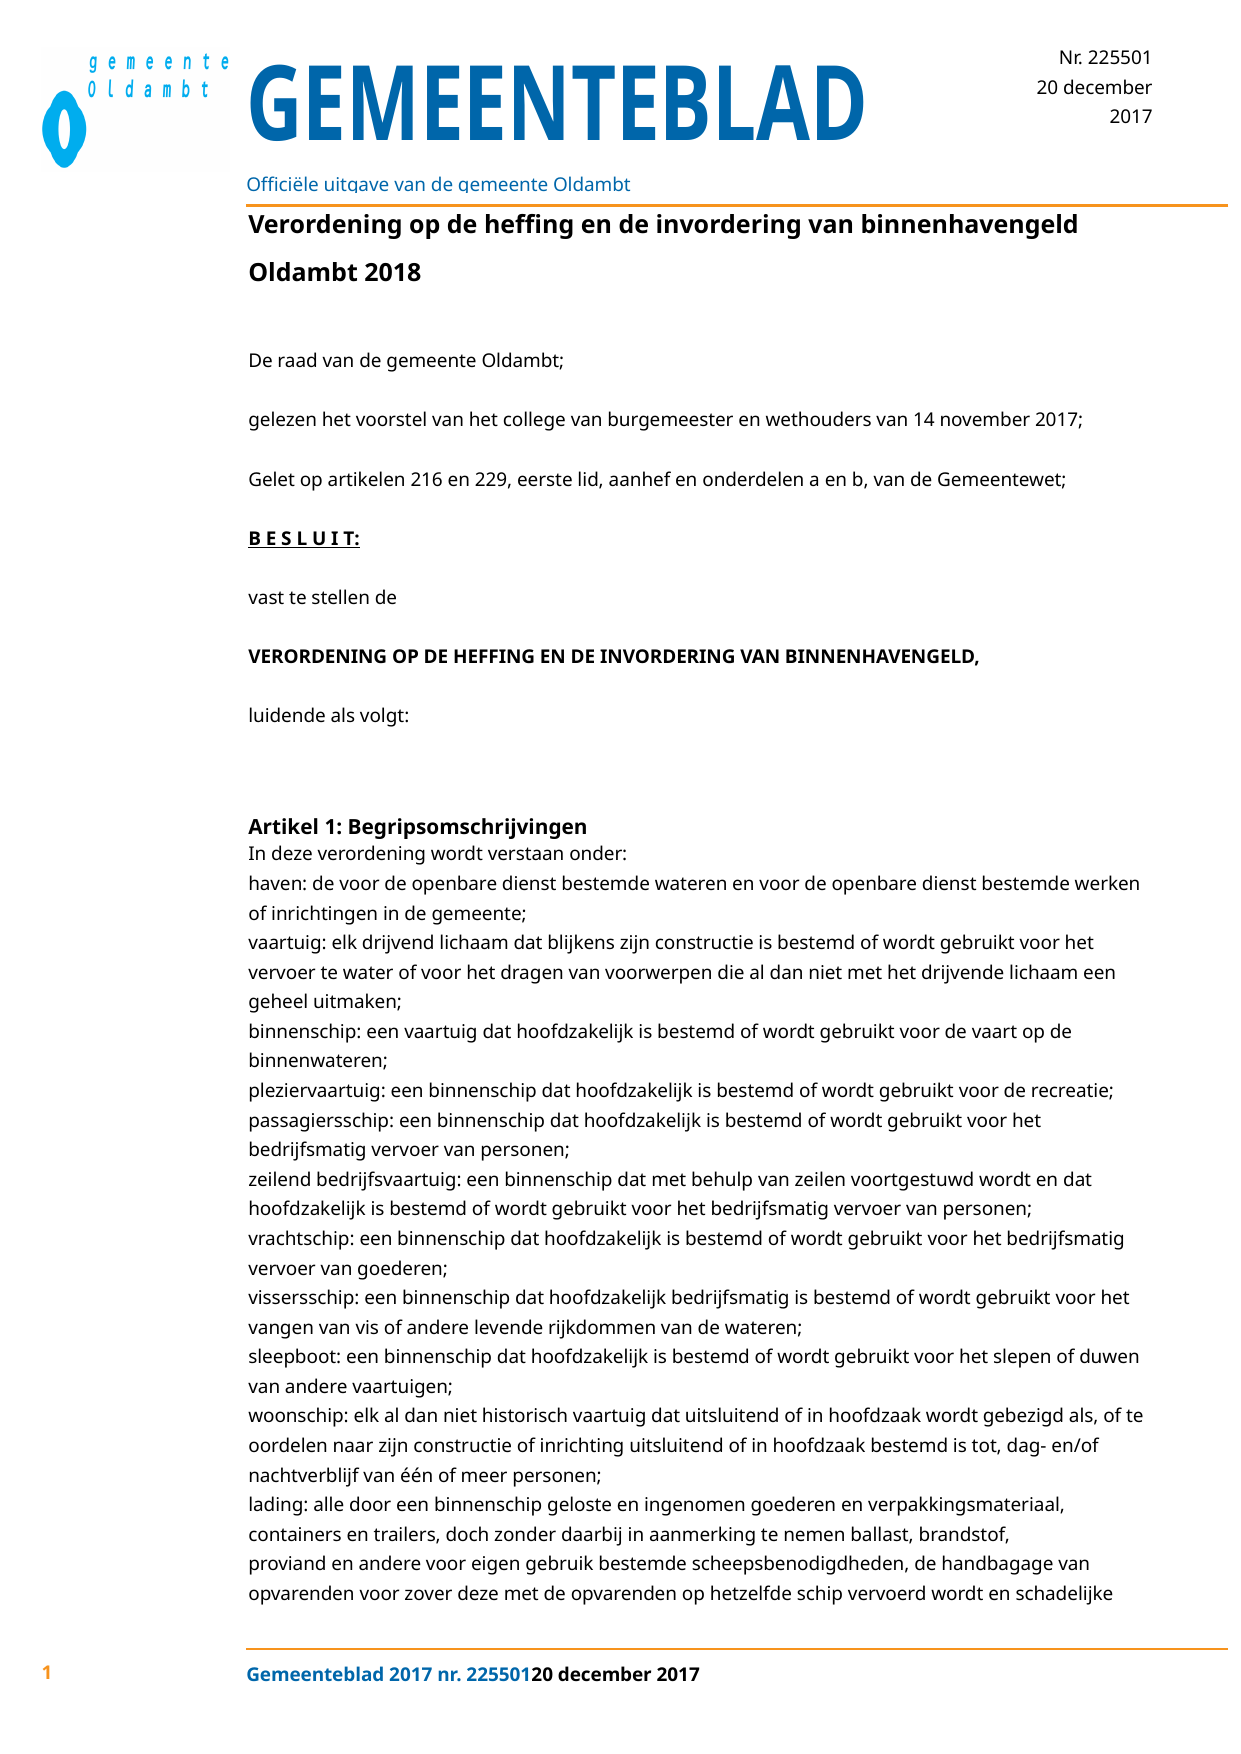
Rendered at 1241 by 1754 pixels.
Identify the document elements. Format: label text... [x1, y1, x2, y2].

text De raad van de gemeente Oldambt; [248, 347, 1152, 373]
picture [41, 47, 231, 172]
text Artikel 1: Begripsomschrijvingen [248, 812, 1152, 841]
text vissersschip: een binnenschip dat hoofdzakelijk bedrijfsmatig is bestemd of wordt gebruikt voor het vangen van vis of andere levende rijkdommen van de wateren; [248, 1284, 1152, 1339]
text B E S L U I T: [248, 525, 1152, 551]
text zeilend bedrijfsvaartuig: een binnenschip dat met behulp van zeilen voortgestuwd wordt en dat hoofdzakelijk is bestemd of wordt gebruikt voor het bedrijfsmatig vervoer van personen; [248, 1166, 1152, 1221]
text Gelet op artikelen 216 en 229, eerste lid, aanhef en onderdelen a en b, van de Gemeentewet; [248, 466, 1152, 492]
text proviand en andere voor eigen gebruik bestemde scheepsbenodigdheden, de handbagage van opvarenden voor zover deze met de opvarenden op hetzelfde schip vervoerd wordt en schadelijke [248, 1551, 1152, 1606]
text VERORDENING OP DE HEFFING EN DE INVORDERING VAN BINNENHAVENGELD, [248, 643, 1152, 669]
text passagiersschip: een binnenschip dat hoofdzakelijk is bestemd of wordt gebruikt voor het bedrijfsmatig vervoer van personen; [248, 1107, 1152, 1162]
text gelezen het voorstel van het college van burgemeester en wethouders van 14 november 2017; [248, 407, 1152, 432]
text vrachtschip: een binnenschip dat hoofdzakelijk is bestemd of wordt gebruikt voor het bedrijfsmatig vervoer van goederen; [248, 1225, 1152, 1280]
text vaartuig: elk drijvend lichaam dat blijkens zijn constructie is bestemd of wordt gebruikt voor het vervoer te water of voor het dragen van voorwerpen die al dan niet met het drijvende lichaam een geheel uitmaken; [248, 929, 1152, 1014]
text Verordening op de heffing en de invordering van binnenhavengeld Oldambt 2018 [248, 207, 1152, 288]
text binnenschip: een vaartuig dat hoofdzakelijk is bestemd of wordt gebruikt voor de vaart op de binnenwateren; [248, 1018, 1152, 1073]
text woonschip: elk al dan niet historisch vaartuig dat uitsluitend of in hoofdzaak wordt gebezigd als, of te oordelen naar zijn constructie of inrichting uitsluitend of in hoofdzaak bestemd is tot, dag- en/of nachtverblijf van één of meer personen; [248, 1403, 1152, 1487]
text sleepboot: een binnenschip dat hoofdzakelijk is bestemd of wordt gebruikt voor het slepen of duwen van andere vaartuigen; [248, 1343, 1152, 1399]
text lading: alle door een binnenschip geloste en ingenomen goederen en verpakkingsmateriaal, [248, 1491, 1152, 1517]
text luidende als volgt: [248, 702, 1152, 728]
text containers en trailers, doch zonder daarbij in aanmerking te nemen ballast, brandstof, [248, 1521, 1152, 1547]
text vast te stellen de [248, 584, 1152, 610]
text haven: de voor de openbare dienst bestemde wateren en voor de openbare dienst bestemde werken of inrichtingen in de gemeente; [248, 870, 1152, 925]
text In deze verordening wordt verstaan onder: [248, 841, 1152, 866]
text pleziervaartuig: een binnenschip dat hoofdzakelijk is bestemd of wordt gebruikt voor de recreatie; [248, 1077, 1152, 1103]
